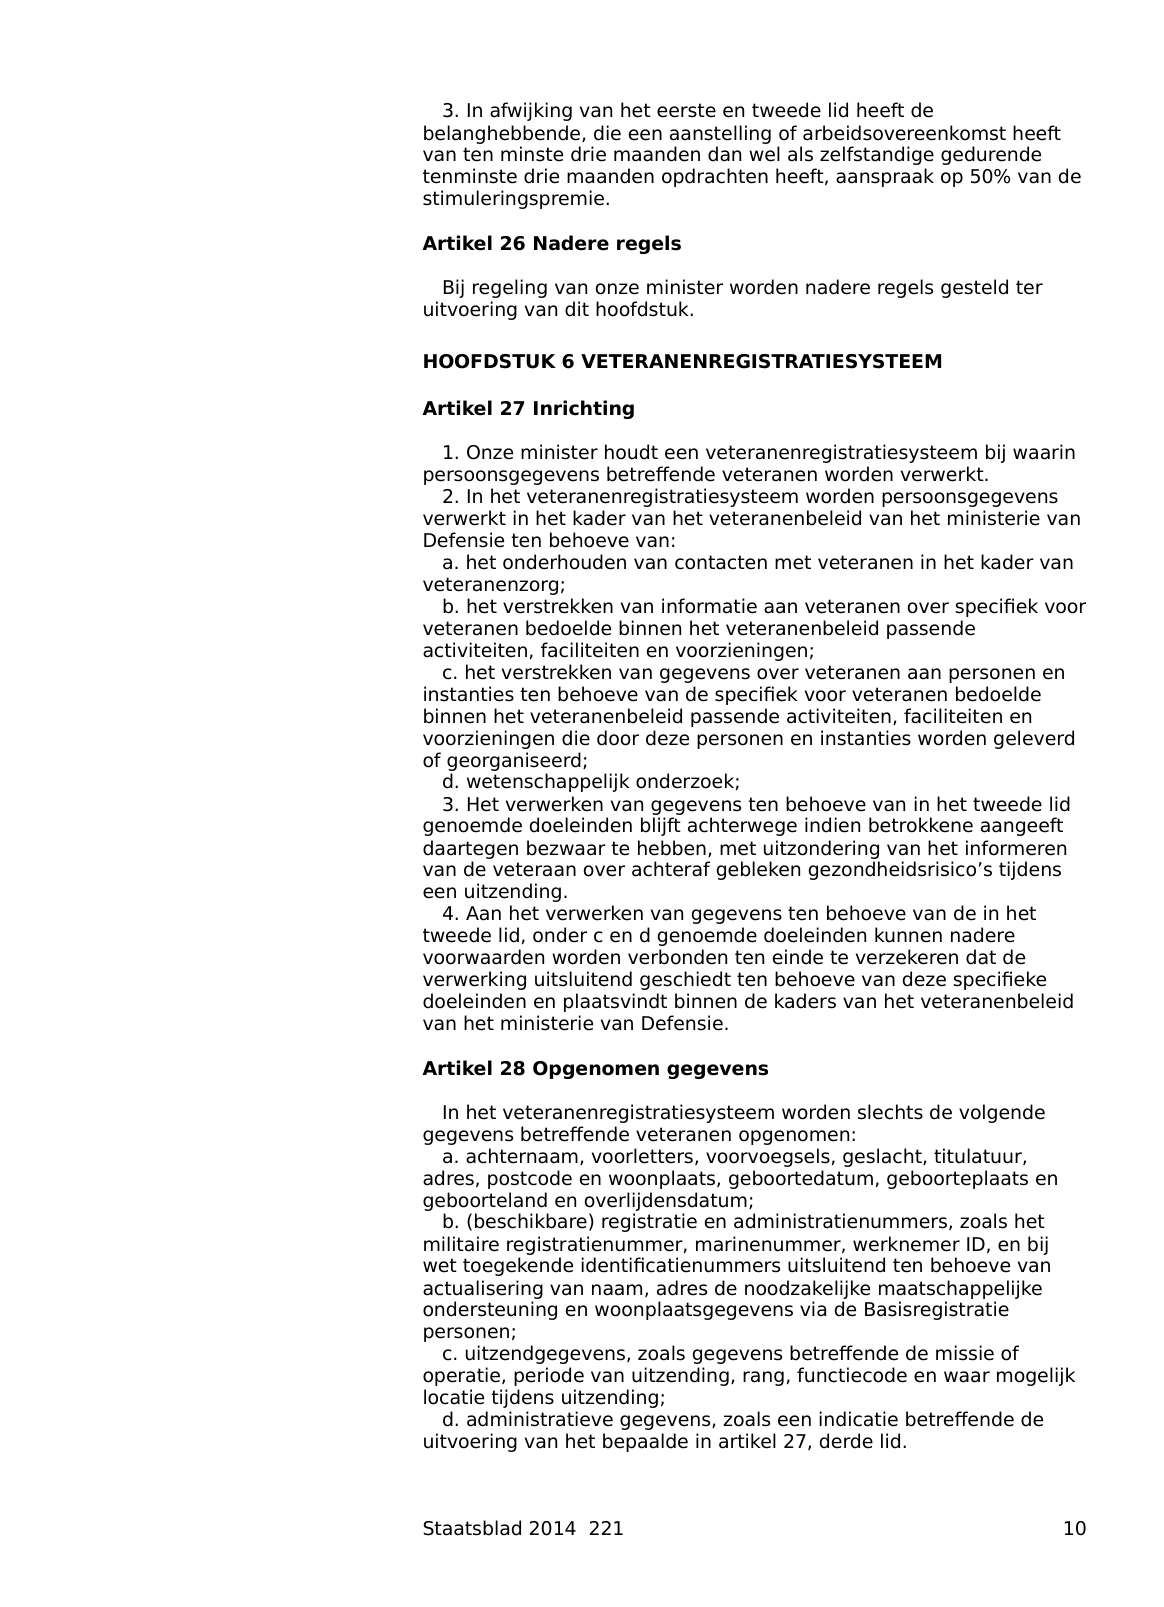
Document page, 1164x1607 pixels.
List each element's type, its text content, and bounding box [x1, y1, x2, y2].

text d. administratieve gegevens, zoals een indicatie betreffende de uitvoering van het bepaalde in artikel 27, derde lid. [422, 1409, 1087, 1453]
subtitle Artikel 26 Nadere regels [422, 232, 1087, 254]
text 3. In afwijking van het eerste en tweede lid heeft de belanghebbende, die een aanstelling of arbeidsovereenkomst heeft van ten minste drie maanden dan wel als zelfstandige gedurende tenminste drie maanden opdrachten heeft, aanspraak op 50% van de stimuleringspremie. [422, 100, 1087, 210]
subtitle Artikel 27 Inrichting [422, 398, 1087, 419]
text 2. In het veteranenregistratiesysteem worden persoonsgegevens verwerkt in het kader van het veteranenbeleid van het ministerie van Defensie ten behoeve van: [422, 486, 1087, 552]
text 3. Het verwerken van gegevens ten behoeve van in het tweede lid genoemde doeleinden blijft achterwege indien betrokkene aangeeft daartegen bezwaar te hebben, met uitzondering van het informeren van de veteraan over achteraf gebleken gezondheidsrisico’s tijdens een uitzending. [422, 793, 1087, 903]
text b. (beschikbare) registratie en administratienummers, zoals het militaire registratienummer, marinenummer, werknemer ID, en bij wet toegekende identificatienummers uitsluitend ten behoeve van actualisering van naam, adres de noodzakelijke maatschappelijke ondersteuning en woonplaatsgegevens via de Basisregistratie personen; [422, 1211, 1087, 1343]
subtitle HOOFDSTUK 6 VETERANENREGISTRATIESYSTEEM [422, 351, 1087, 373]
text In het veteranenregistratiesysteem worden slechts de volgende gegevens betreffende veteranen opgenomen: [422, 1102, 1087, 1146]
text b. het verstrekken van informatie aan veteranen over specifiek voor veteranen bedoelde binnen het veteranenbeleid passende activiteiten, faciliteiten en voorzieningen; [422, 596, 1087, 662]
text Bij regeling van onze minister worden nadere regels gesteld ter uitvoering van dit hoofdstuk. [422, 277, 1087, 321]
text c. uitzendgegevens, zoals gegevens betreffende de missie of operatie, periode van uitzending, rang, functiecode en waar mogelijk locatie tijdens uitzending; [422, 1343, 1087, 1409]
text d. wetenschappelijk onderzoek; [422, 771, 1087, 793]
text a. achternaam, voorletters, voorvoegsels, geslacht, titulatuur, adres, postcode en woonplaats, geboortedatum, geboorteplaats en geboorteland en overlijdensdatum; [422, 1146, 1087, 1211]
text a. het onderhouden van contacten met veteranen in het kader van veteranenzorg; [422, 552, 1087, 596]
text 4. Aan het verwerken van gegevens ten behoeve van de in het tweede lid, onder c en d genoemde doeleinden kunnen nadere voorwaarden worden verbonden ten einde te verzekeren dat de verwerking uitsluitend geschiedt ten behoeve van deze specifieke doeleinden en plaatsvindt binnen de kaders van het veteranenbeleid van het ministerie van Defensie. [422, 903, 1087, 1035]
text 1. Onze minister houdt een veteranenregistratiesysteem bij waarin persoonsgegevens betreffende veteranen worden verwerkt. [422, 442, 1087, 486]
text c. het verstrekken van gegevens over veteranen aan personen en instanties ten behoeve van de specifiek voor veteranen bedoelde binnen het veteranenbeleid passende activiteiten, faciliteiten en voorzieningen die door deze personen en instanties worden geleverd of georganiseerd; [422, 662, 1087, 771]
subtitle Artikel 28 Opgenomen gegevens [422, 1057, 1087, 1079]
